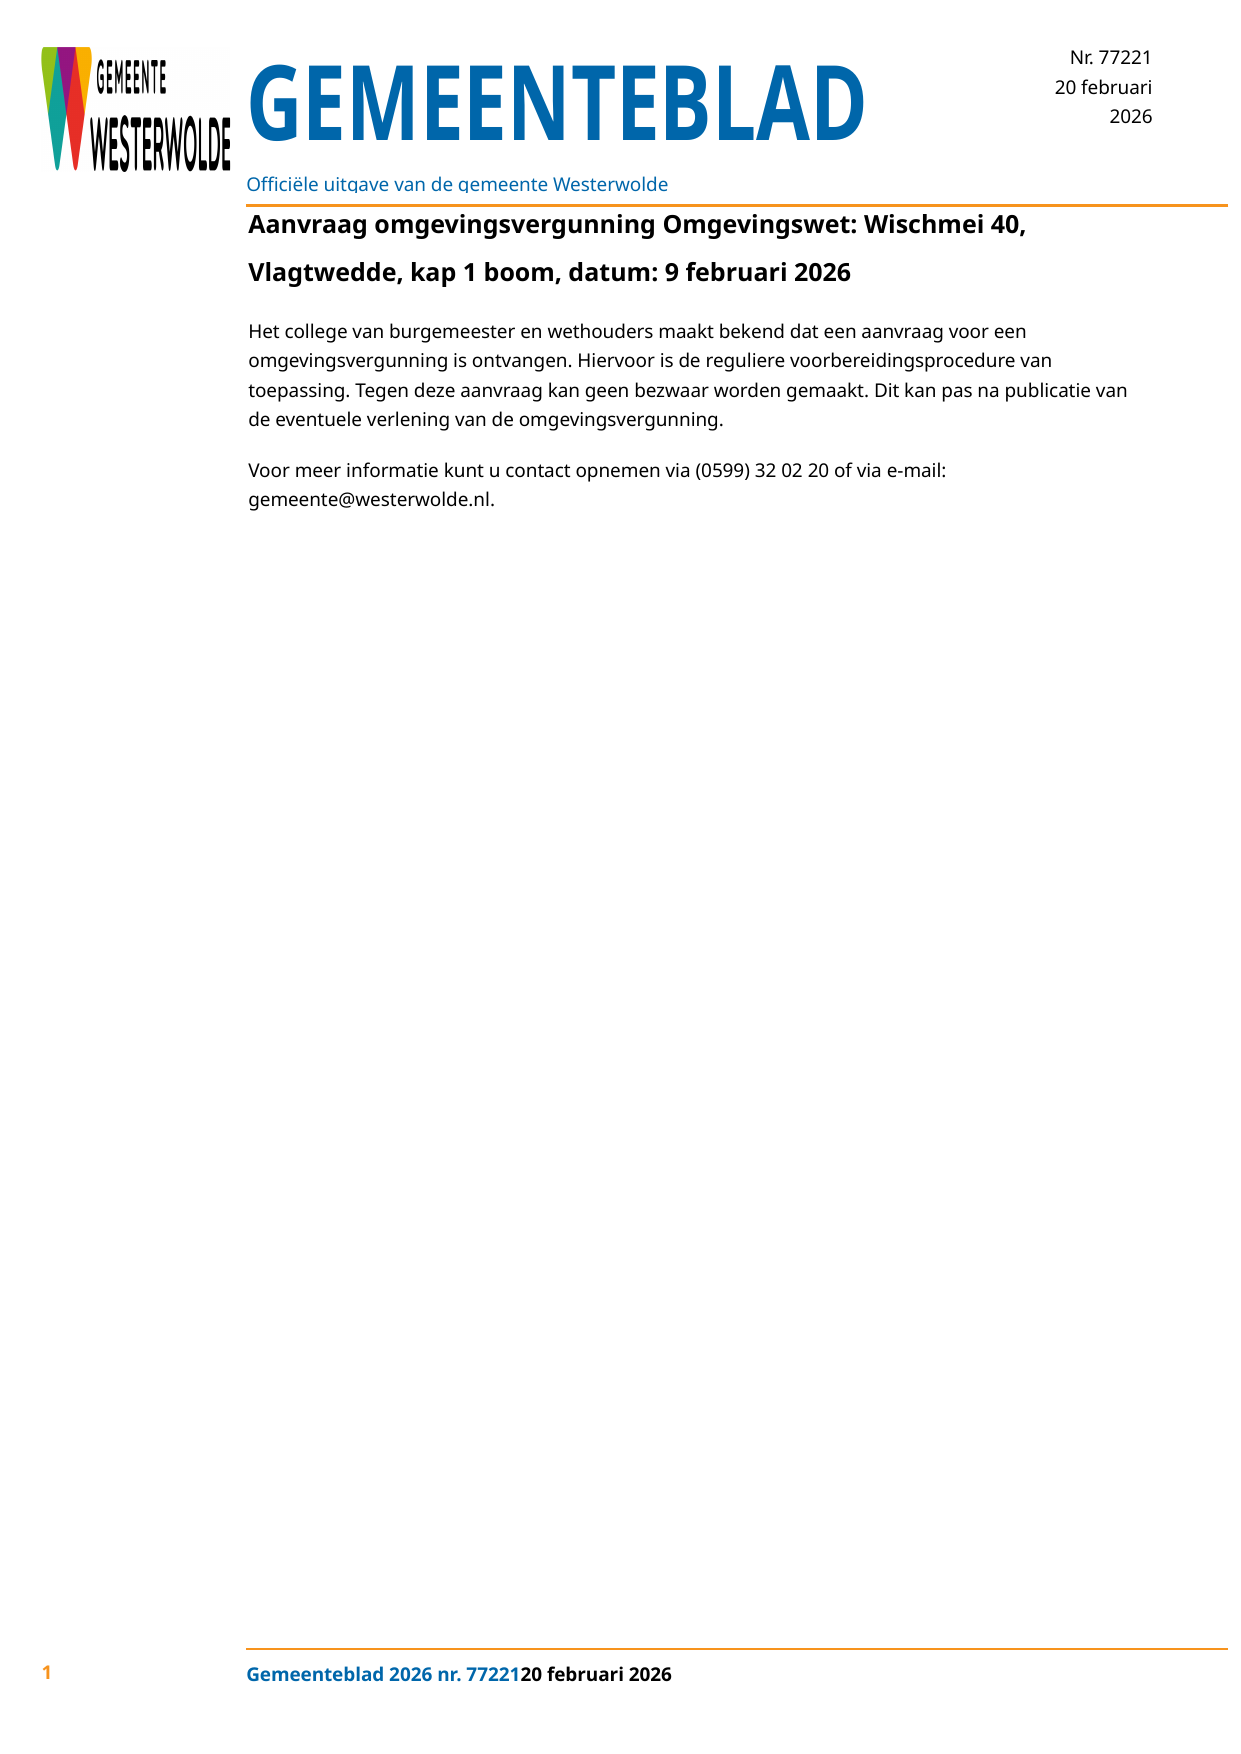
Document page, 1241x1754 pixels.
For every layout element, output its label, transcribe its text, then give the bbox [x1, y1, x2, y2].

picture [41, 47, 231, 172]
text Aanvraag omgevingsvergunning Omgevingswet: Wischmei 40, Vlagtwedde, kap 1 boom, datum: 9 februari 2026 [248, 207, 1152, 288]
text Het college van burgemeester en wethouders maakt bekend dat een aanvraag voor een omgevingsvergunning is ontvangen. Hiervoor is de reguliere voorbereidingsprocedure van toepassing. Tegen deze aanvraag kan geen bezwaar worden gemaakt. Dit kan pas na publicatie van de eventuele verlening van de omgevingsvergunning. [248, 318, 1152, 432]
text Voor meer informatie kunt u contact opnemen via (0599) 32 02 20 of via e-mail: gemeente@westerwolde.nl. [248, 457, 1152, 512]
